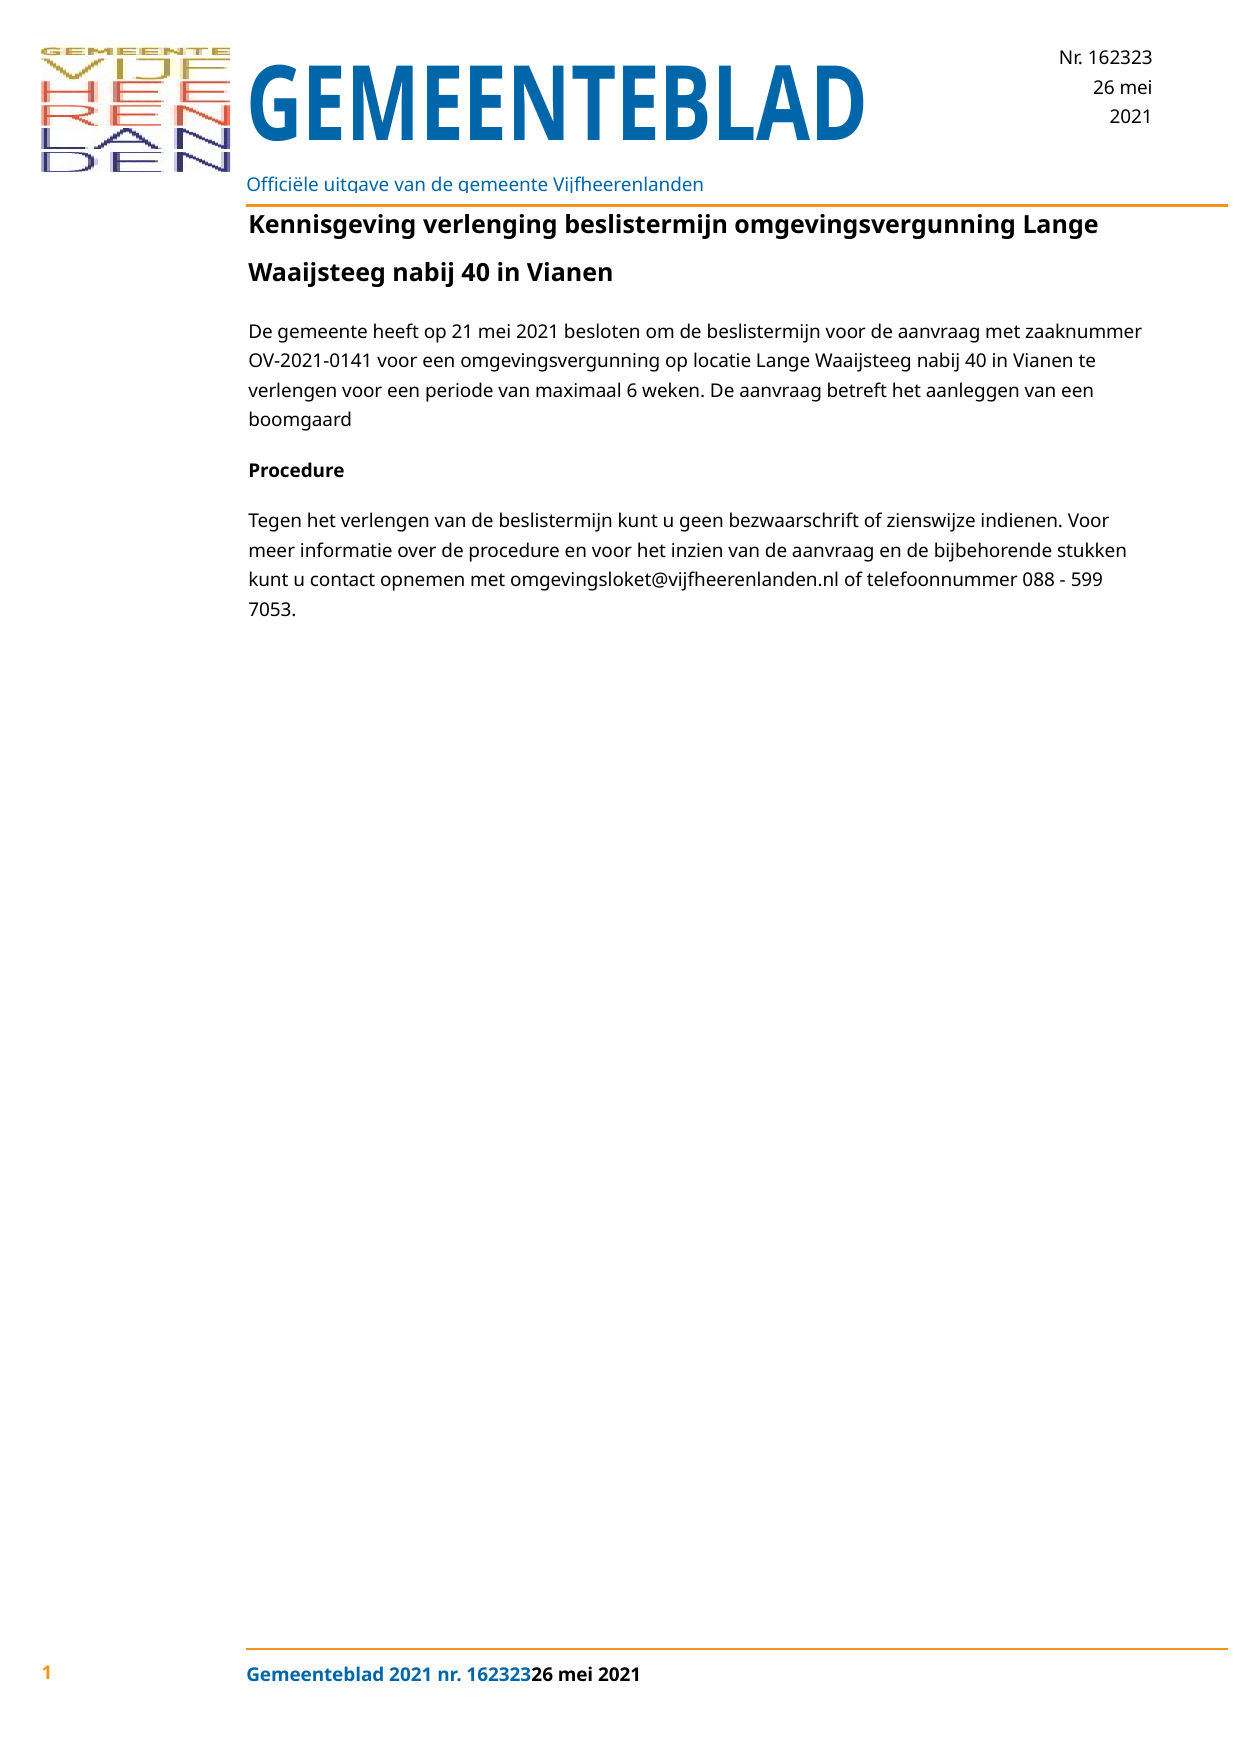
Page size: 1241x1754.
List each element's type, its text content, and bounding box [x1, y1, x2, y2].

picture [41, 47, 231, 172]
text Kennisgeving verlenging beslistermijn omgevingsvergunning Lange Waaijsteeg nabij 40 in Vianen [248, 207, 1152, 288]
text De gemeente heeft op 21 mei 2021 besloten om de beslistermijn voor de aanvraag met zaaknummer OV-2021-0141 voor een omgevingsvergunning op locatie Lange Waaijsteeg nabij 40 in Vianen te verlengen voor een periode van maximaal 6 weken. De aanvraag betreft het aanleggen van een boomgaard [248, 318, 1152, 432]
text Procedure [248, 457, 1152, 483]
text Tegen het verlengen van de beslistermijn kunt u geen bezwaarschrift of zienswijze indienen. Voor meer informatie over de procedure en voor het inzien van de aanvraag en de bijbehorende stukken kunt u contact opnemen met omgevingsloket@vijfheerenlanden.nl of telefoonnummer 088 - 599 7053. [248, 507, 1152, 622]
